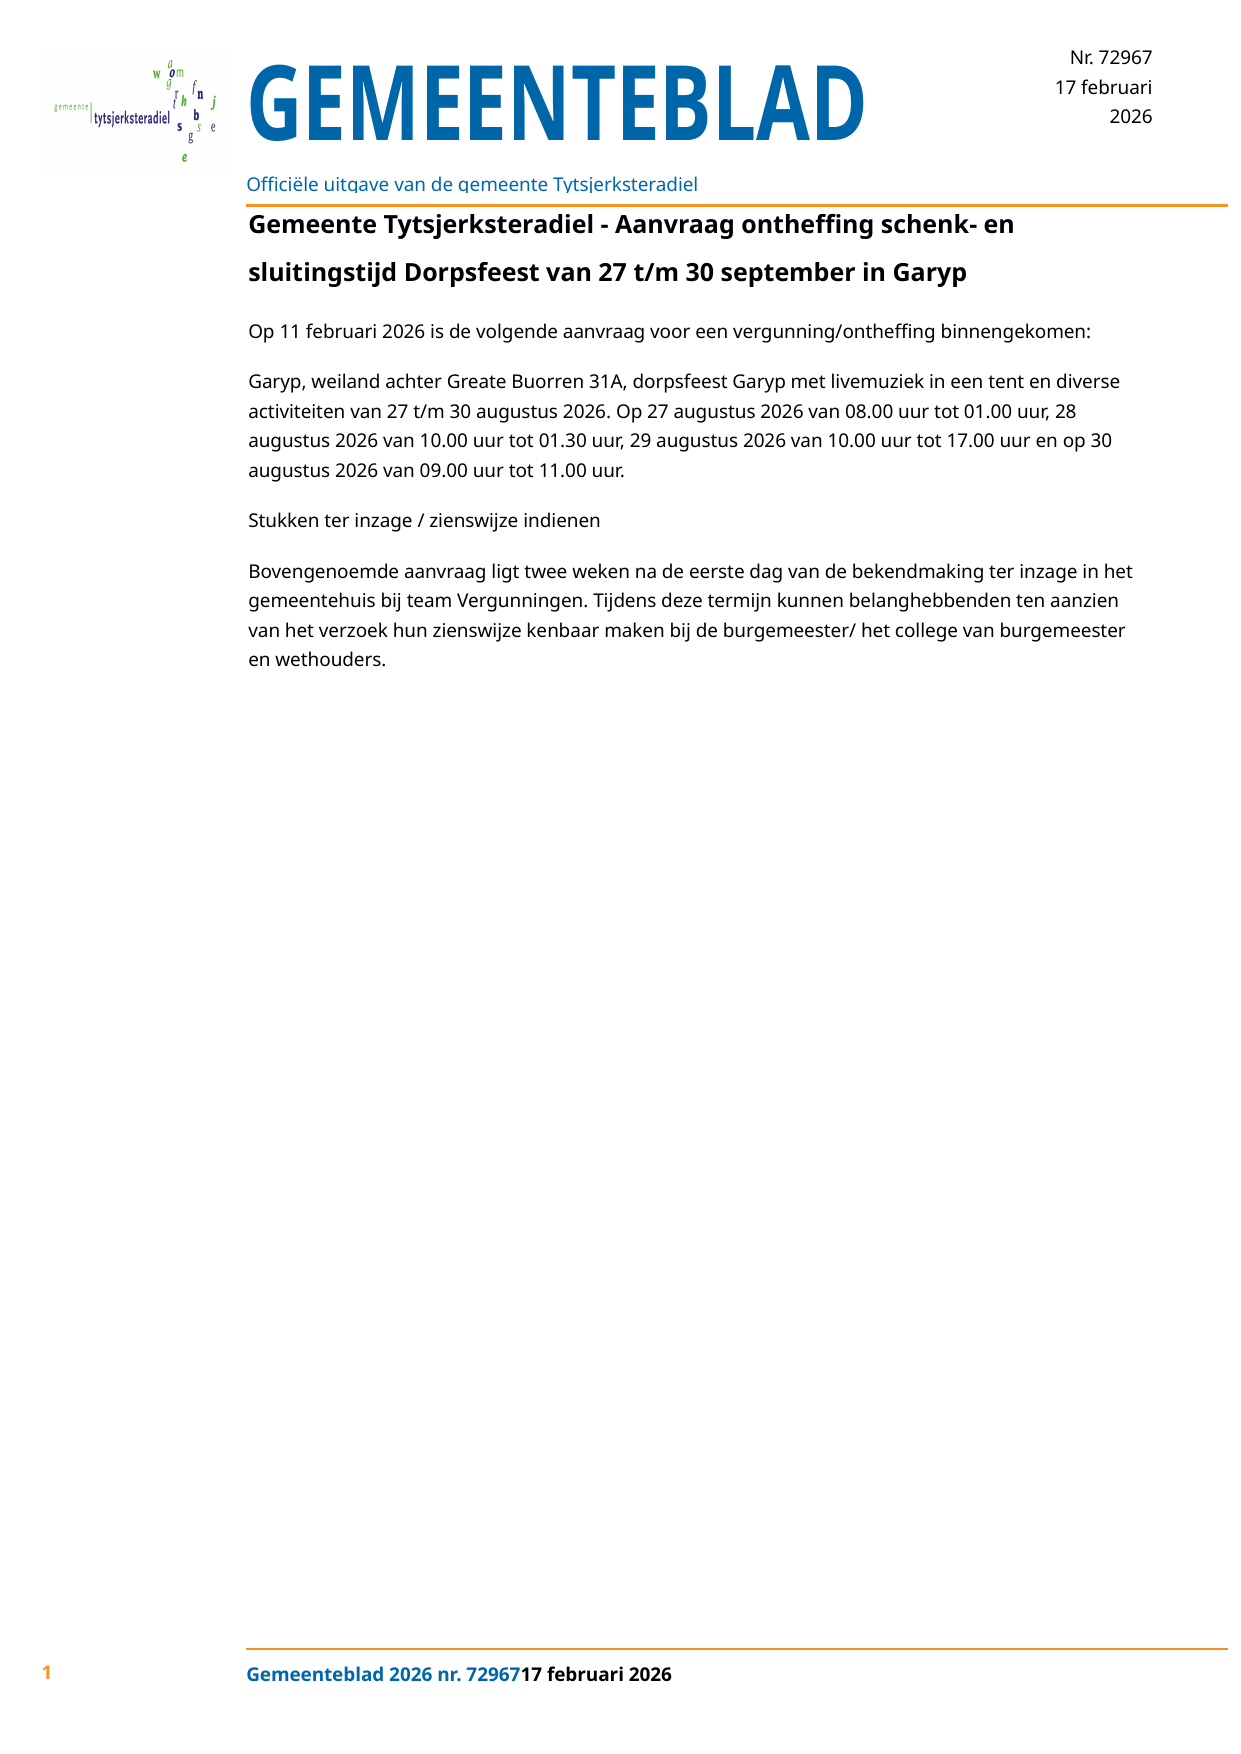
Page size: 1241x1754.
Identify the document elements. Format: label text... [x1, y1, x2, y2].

picture [41, 47, 231, 172]
text Stukken ter inzage / zienswijze indienen [248, 507, 1152, 533]
text Gemeente Tytsjerksteradiel - Aanvraag ontheffing schenk- en sluitingstijd Dorpsfeest van 27 t/m 30 september in Garyp [248, 207, 1152, 288]
text Garyp, weiland achter Greate Buorren 31A, dorpsfeest Garyp met livemuziek in een tent en diverse activiteiten van 27 t/m 30 augustus 2026. Op 27 augustus 2026 van 08.00 uur tot 01.00 uur, 28 augustus 2026 van 10.00 uur tot 01.30 uur, 29 augustus 2026 van 10.00 uur tot 17.00 uur en op 30 augustus 2026 van 09.00 uur tot 11.00 uur. [248, 368, 1152, 483]
text Op 11 februari 2026 is de volgende aanvraag voor een vergunning/ontheffing binnengekomen: [248, 318, 1152, 344]
text Bovengenoemde aanvraag ligt twee weken na de eerste dag van de bekendmaking ter inzage in het gemeentehuis bij team Vergunningen. Tijdens deze termijn kunnen belanghebbenden ten aanzien van het verzoek hun zienswijze kenbaar maken bij de burgemeester/ het college van burgemeester en wethouders. [248, 558, 1152, 672]
